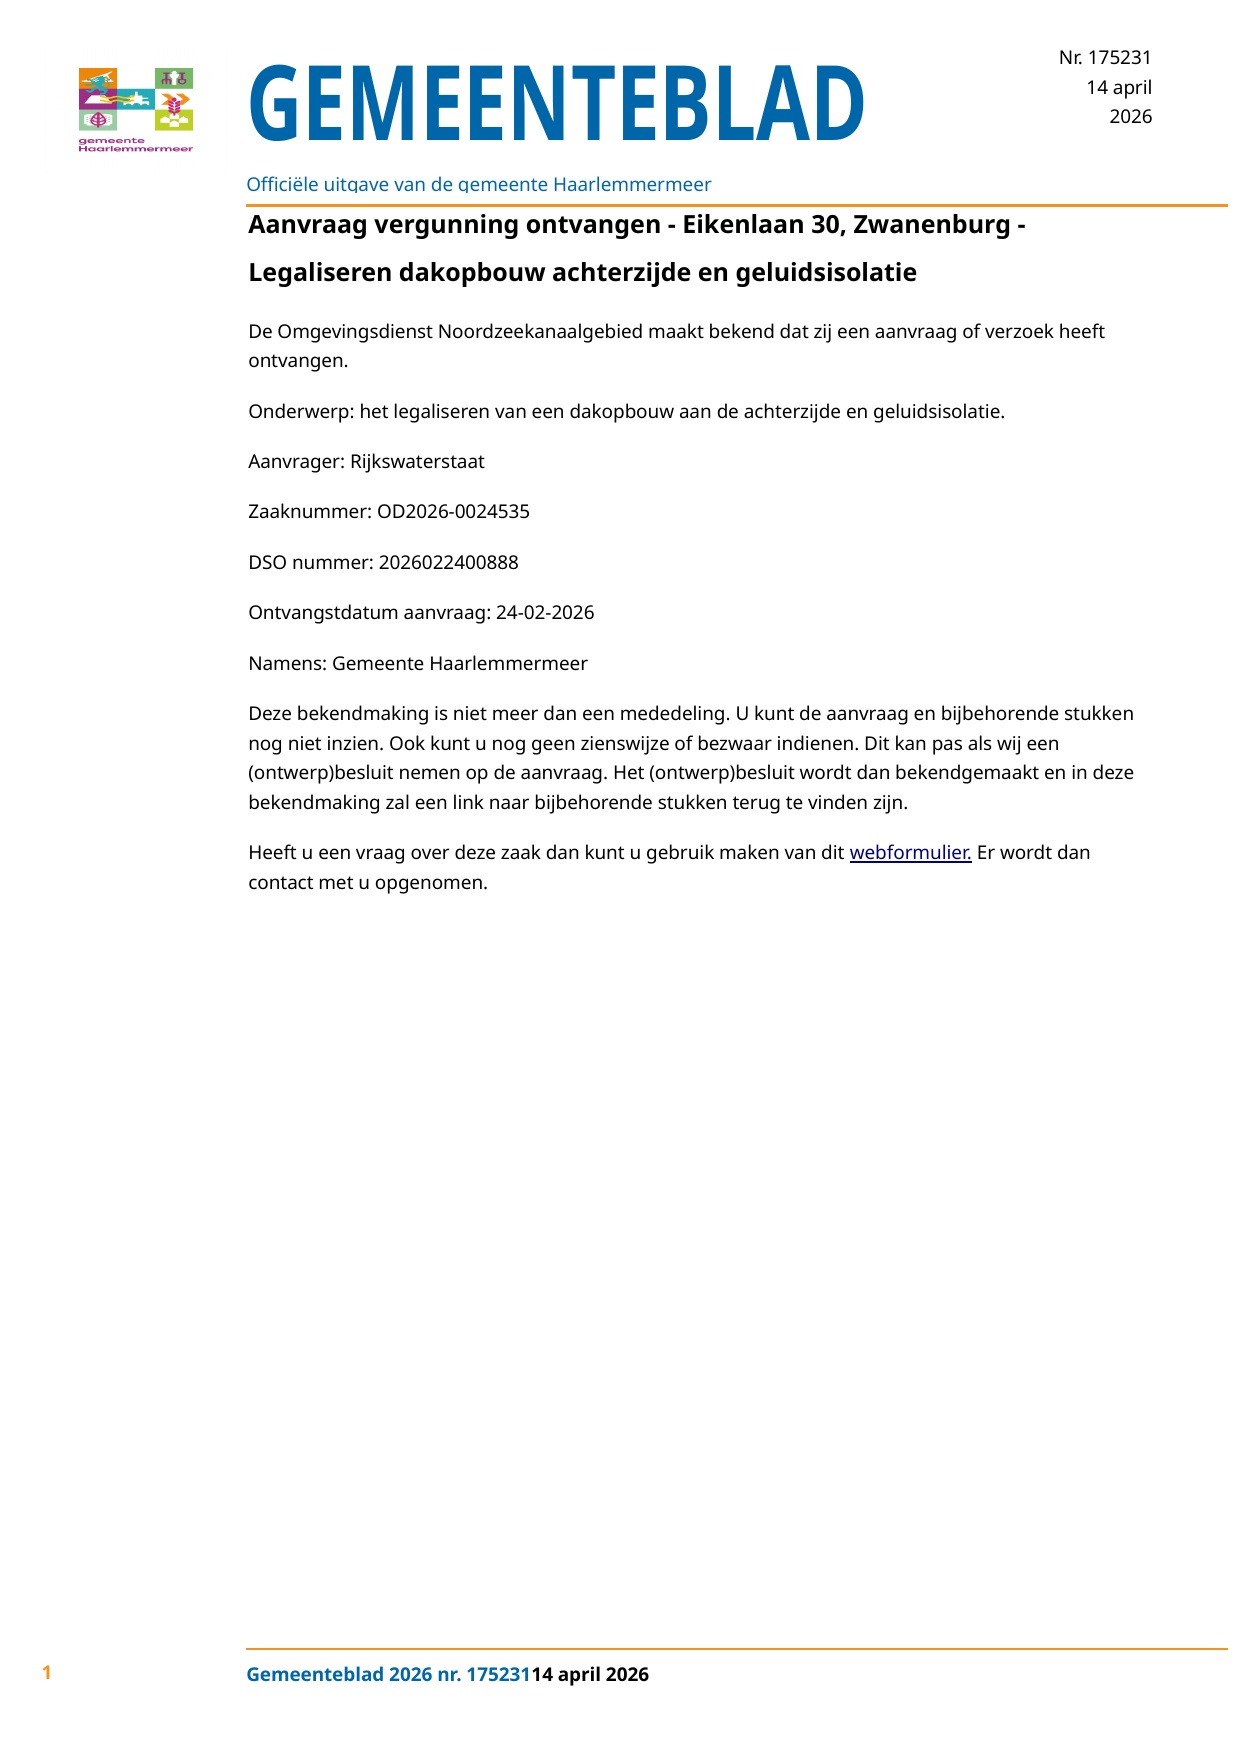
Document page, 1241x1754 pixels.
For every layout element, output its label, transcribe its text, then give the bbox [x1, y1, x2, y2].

text Onderwerp: het legaliseren van een dakopbouw aan de achterzijde en geluidsisolatie. [248, 398, 1152, 424]
text DSO nummer: 2026022400888 [248, 549, 1152, 575]
text Namens: Gemeente Haarlemmermeer [248, 650, 1152, 676]
text Deze bekendmaking is niet meer dan een mededeling. U kunt de aanvraag en bijbehorende stukken nog niet inzien. Ook kunt u nog geen zienswijze of bezwaar indienen. Dit kan pas als wij een (ontwerp)besluit nemen op de aanvraag. Het (ontwerp)besluit wordt dan bekendgemaakt en in deze bekendmaking zal een link naar bijbehorende stukken terug te vinden zijn. [248, 700, 1152, 815]
text Aanvraag vergunning ontvangen - Eikenlaan 30, Zwanenburg - Legaliseren dakopbouw achterzijde en geluidsisolatie [248, 207, 1152, 288]
text Aanvrager: Rijkswaterstaat [248, 448, 1152, 474]
picture [41, 47, 231, 172]
text De Omgevingsdienst Noordzeekanaalgebied maakt bekend dat zij een aanvraag of verzoek heeft ontvangen. [248, 318, 1152, 373]
text Heeft u een vraag over deze zaak dan kunt u gebruik maken van dit webformulier. Er wordt dan contact met u opgenomen. [248, 839, 1152, 895]
text Ontvangstdatum aanvraag: 24-02-2026 [248, 599, 1152, 625]
text Zaaknummer: OD2026-0024535 [248, 499, 1152, 524]
